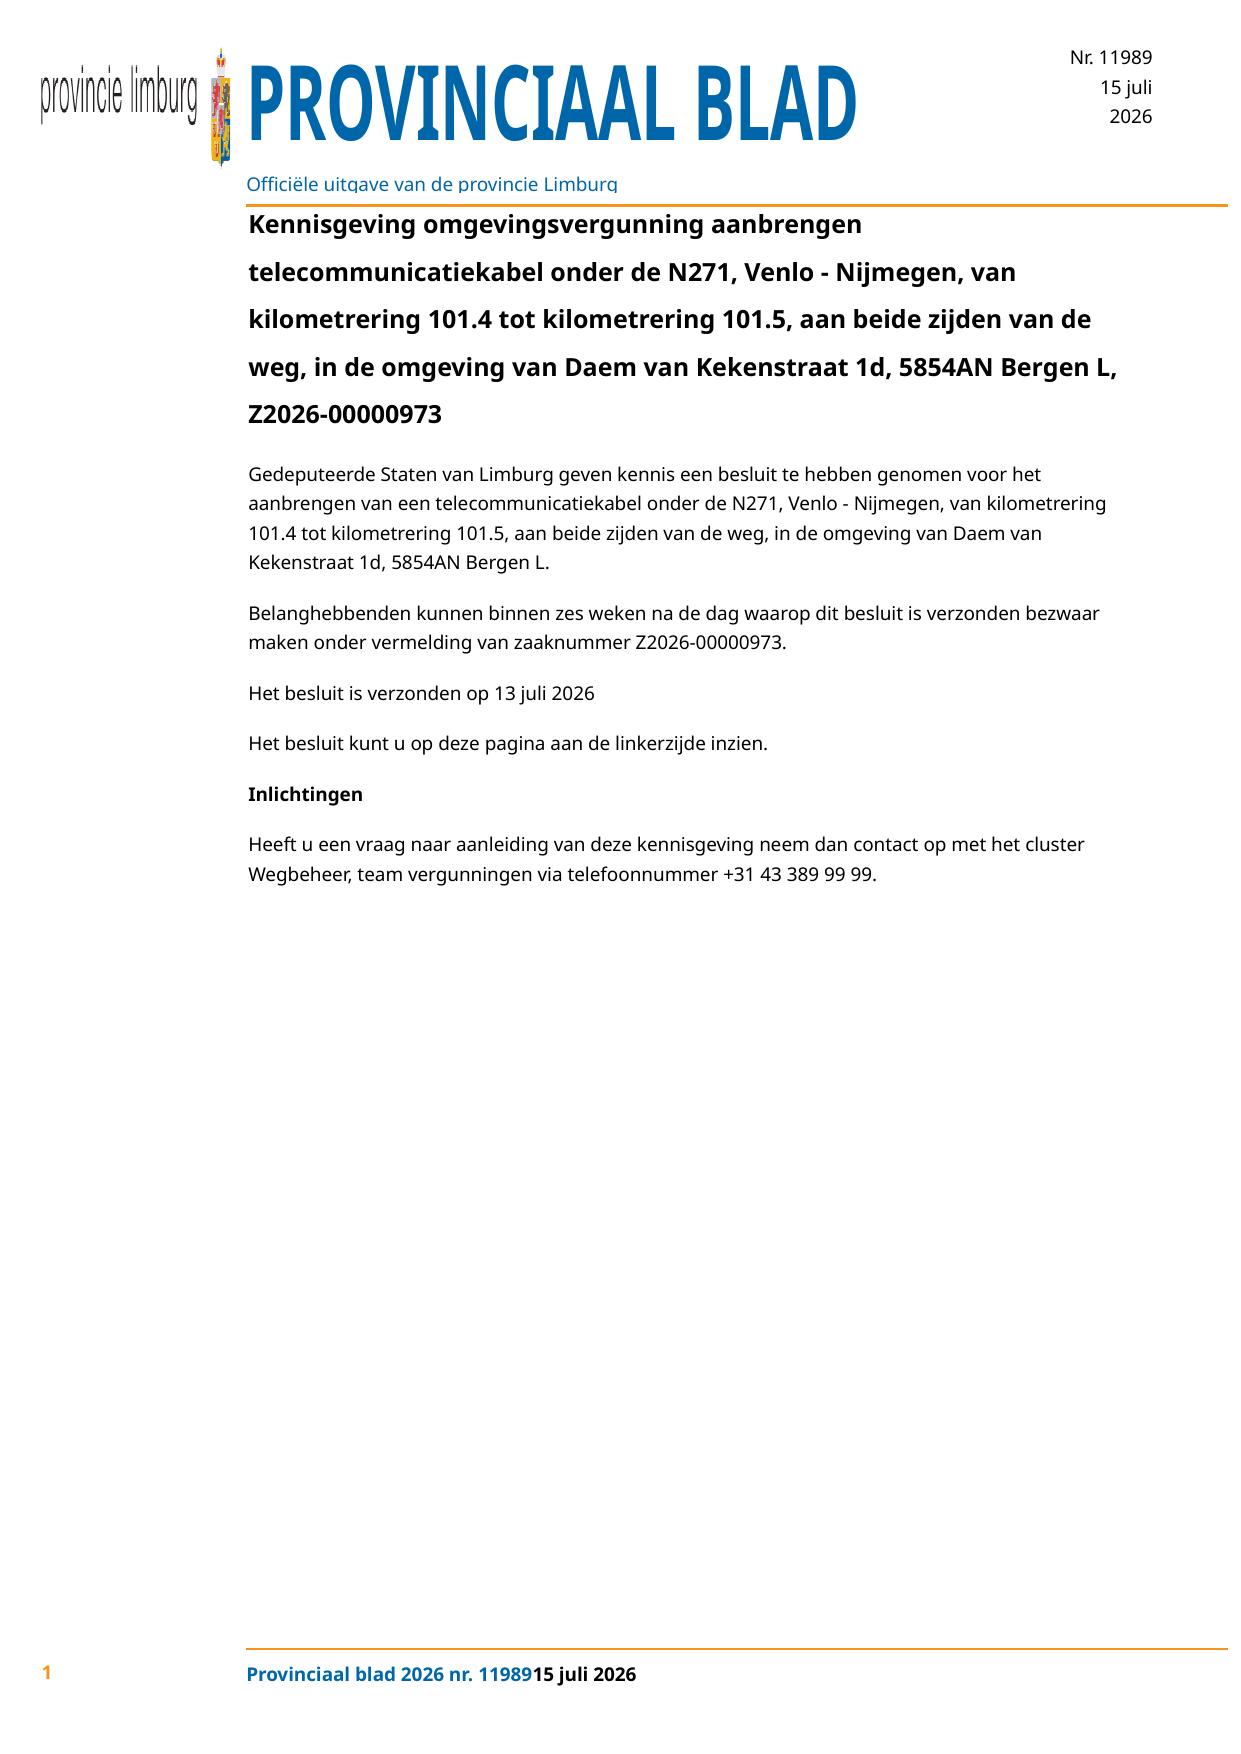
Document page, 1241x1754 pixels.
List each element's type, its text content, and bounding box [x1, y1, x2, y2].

text Kennisgeving omgevingsvergunning aanbrengen telecommunicatiekabel onder de N271, Venlo - Nijmegen, van kilometrering 101.4 tot kilometrering 101.5, aan beide zijden van de weg, in de omgeving van Daem van Kekenstraat 1d, 5854AN Bergen L, Z2026-00000973 [248, 207, 1152, 431]
text Belanghebbenden kunnen binnen zes weken na de dag waarop dit besluit is verzonden bezwaar maken onder vermelding van zaaknummer Z2026-00000973. [248, 600, 1152, 655]
text Gedeputeerde Staten van Limburg geven kennis een besluit te hebben genomen voor het aanbrengen van een telecommunicatiekabel onder de N271, Venlo - Nijmegen, van kilometrering 101.4 tot kilometrering 101.5, aan beide zijden van de weg, in de omgeving van Daem van Kekenstraat 1d, 5854AN Bergen L. [248, 461, 1152, 575]
text Het besluit kunt u op deze pagina aan de linkerzijde inzien. [248, 730, 1152, 756]
picture [41, 47, 231, 172]
text Inlichtingen [248, 781, 1152, 806]
text Het besluit is verzonden op 13 juli 2026 [248, 680, 1152, 706]
text Heeft u een vraag naar aanleiding van deze kennisgeving neem dan contact op met het cluster Wegbeheer, team vergunningen via telefoonnummer +31 43 389 99 99. [248, 831, 1152, 886]
